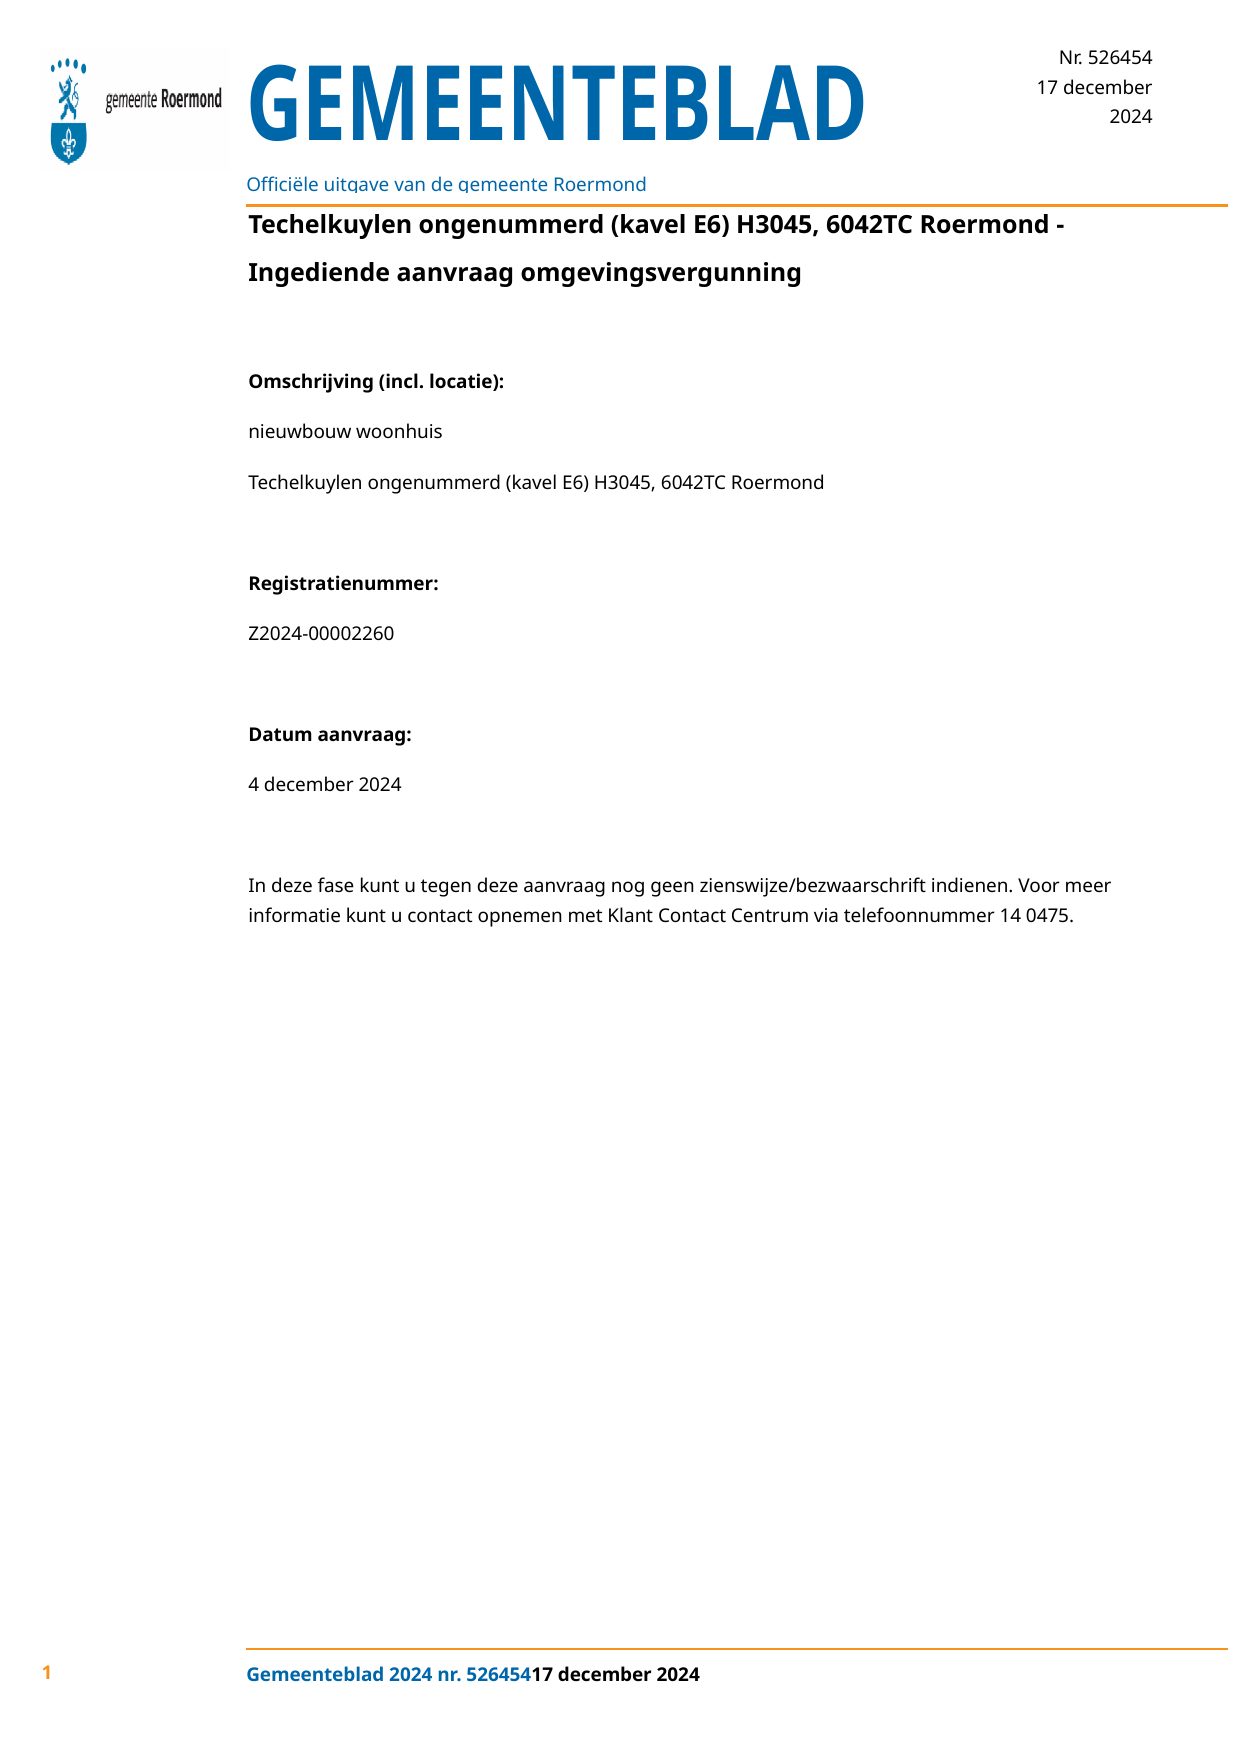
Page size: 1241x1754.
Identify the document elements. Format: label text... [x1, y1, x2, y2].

picture [41, 47, 231, 172]
text In deze fase kunt u tegen deze aanvraag nog geen zienswijze/bezwaarschrift indienen. Voor meer informatie kunt u contact opnemen met Klant Contact Centrum via telefoonnummer 14 0475. [248, 872, 1152, 928]
text Omschrijving (incl. locatie): [248, 368, 1152, 394]
text Z2024-00002260 [248, 620, 1152, 646]
text Techelkuylen ongenummerd (kavel E6) H3045, 6042TC Roermond - Ingediende aanvraag omgevingsvergunning [248, 207, 1152, 288]
text Techelkuylen ongenummerd (kavel E6) H3045, 6042TC Roermond [248, 469, 1152, 495]
text Datum aanvraag: [248, 721, 1152, 747]
text 4 december 2024 [248, 772, 1152, 797]
text Registratienummer: [248, 570, 1152, 596]
text nieuwbouw woonhuis [248, 419, 1152, 444]
